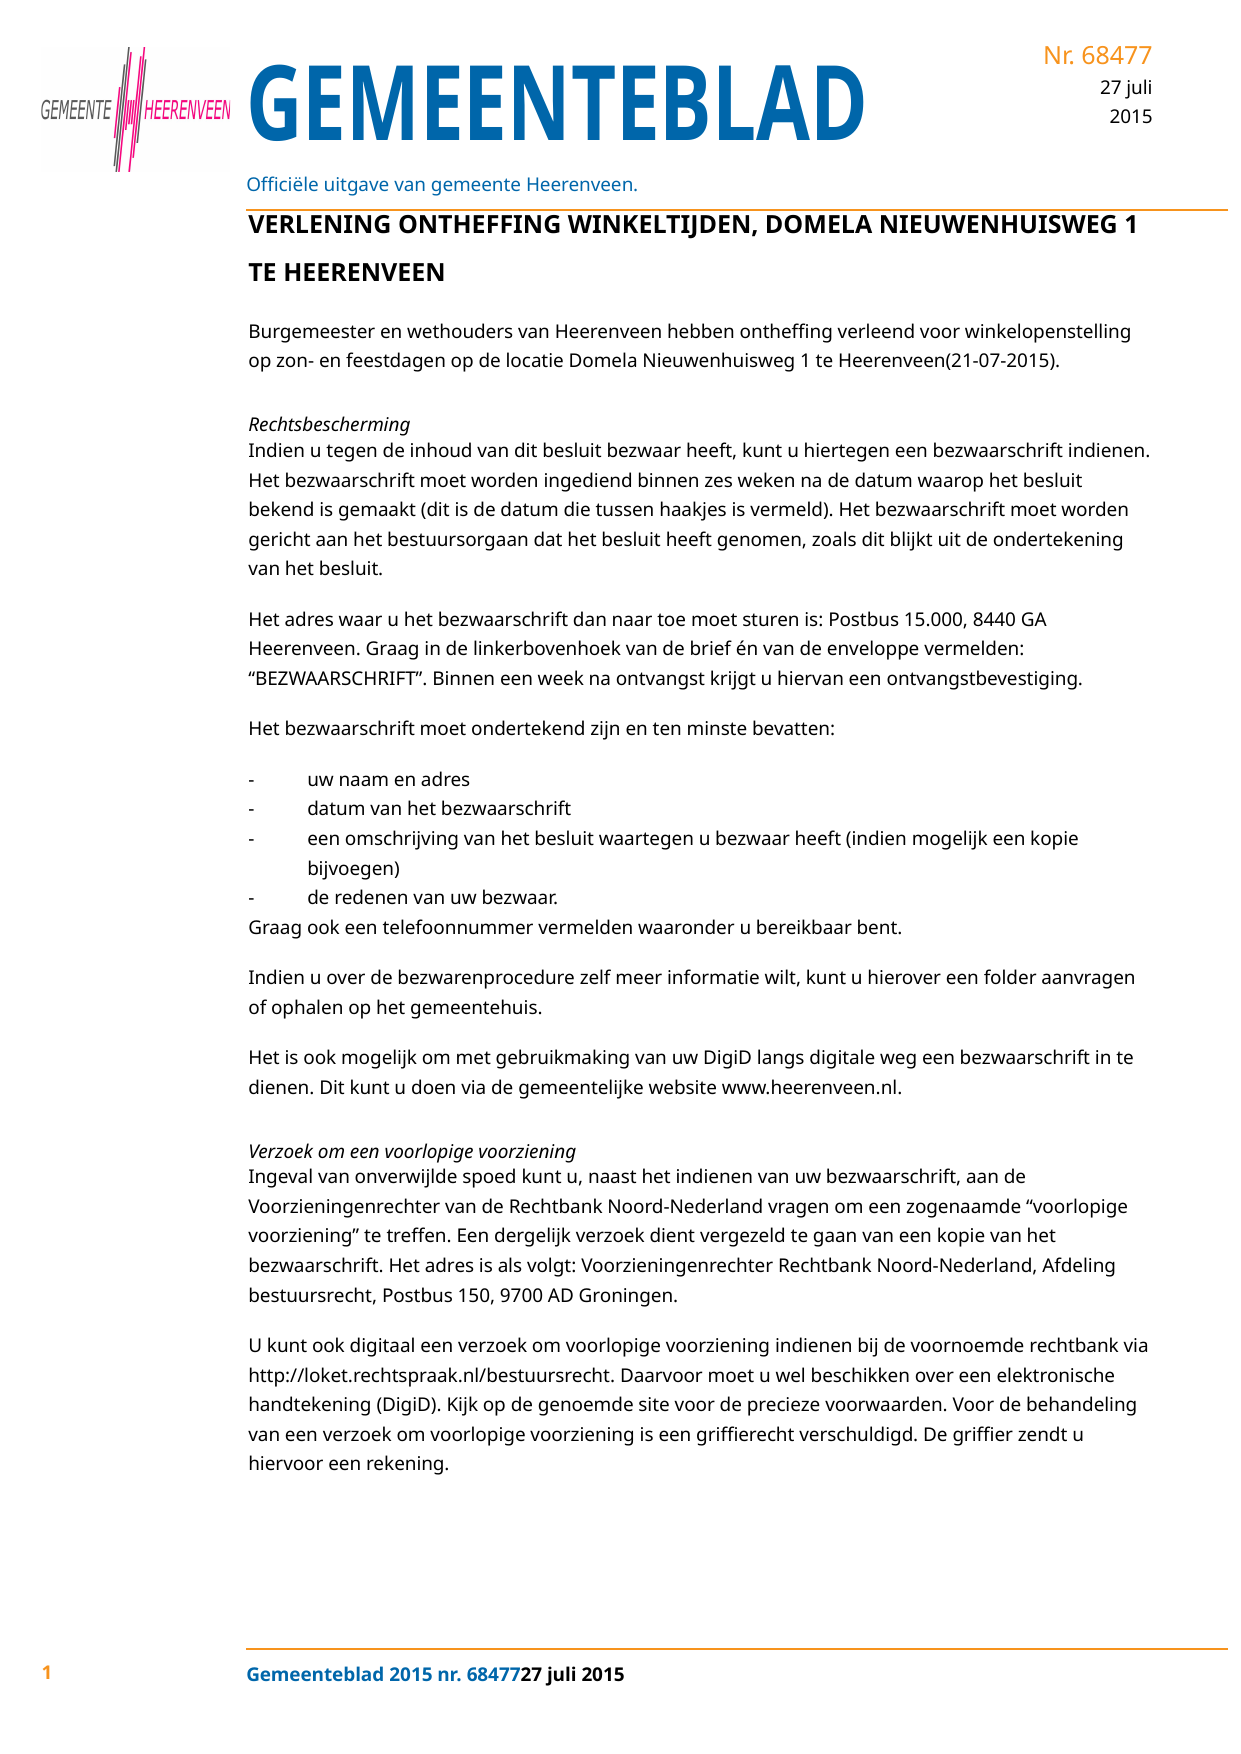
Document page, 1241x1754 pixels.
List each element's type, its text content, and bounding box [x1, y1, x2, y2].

text Indien u over de bezwarenprocedure zelf meer informatie wilt, kunt u hierover een folder aanvragen of ophalen op het gemeentehuis. [248, 964, 1152, 1019]
text Het adres waar u het bezwaarschrift dan naar toe moet sturen is: Postbus 15.000, 8440 GA Heerenveen. Graag in de linkerbovenhoek van de brief én van de enveloppe vermelden: “BEZWAARSCHRIFT”. Binnen een week na ontvangst krijgt u hiervan een ontvangstbevestiging. [248, 606, 1152, 691]
text Het bezwaarschrift moet ondertekend zijn en ten minste bevatten: [248, 716, 1152, 741]
text Graag ook een telefoonnummer vermelden waaronder u bereikbaar bent. [248, 914, 1152, 939]
text Verzoek om een voorlopige voorziening [248, 1138, 1152, 1163]
list datum van het bezwaarschrift [248, 796, 1152, 821]
text Burgemeester en wethouders van Heerenveen hebben ontheffing verleend voor winkelopenstelling op zon- en feestdagen op de locatie Domela Nieuwenhuisweg 1 te Heerenveen(21-07-2015). [248, 318, 1152, 373]
text VERLENING ONTHEFFING WINKELTIJDEN, DOMELA NIEUWENHUISWEG 1 TE HEERENVEEN [248, 211, 1152, 288]
picture [41, 47, 231, 172]
text Indien u tegen de inhoud van dit besluit bezwaar heeft, kunt u hiertegen een bezwaarschrift indienen. Het bezwaarschrift moet worden ingediend binnen zes weken na de datum waarop het besluit bekend is gemaakt (dit is de datum die tussen haakjes is vermeld). Het bezwaarschrift moet worden gericht aan het bestuursorgaan dat het besluit heeft genomen, zoals dit blijkt uit de ondertekening van het besluit. [248, 437, 1152, 581]
list de redenen van uw bezwaar. [248, 884, 1152, 910]
list een omschrijving van het besluit waartegen u bezwaar heeft (indien mogelijk een kopie bijvoegen) [248, 825, 1152, 880]
text Rechtsbescherming [248, 411, 1152, 437]
list uw naam en adres [248, 766, 1152, 792]
text Ingeval van onverwijlde spoed kunt u, naast het indienen van uw bezwaarschrift, aan de Voorzieningenrechter van de Rechtbank Noord-Nederland vragen om een zogenaamde “voorlopige voorziening” te treffen. Een dergelijk verzoek dient vergezeld te gaan van een kopie van het bezwaarschrift. Het adres is als volgt: Voorzieningenrechter Rechtbank Noord-Nederland, Afdeling bestuursrecht, Postbus 150, 9700 AD Groningen. [248, 1163, 1152, 1308]
text U kunt ook digitaal een verzoek om voorlopige voorziening indienen bij de voornoemde rechtbank via http://loket.rechtspraak.nl/bestuursrecht. Daarvoor moet u wel beschikken over een elektronische handtekening (DigiD). Kijk op de genoemde site voor de precieze voorwaarden. Voor de behandeling van een verzoek om voorlopige voorziening is een griffierecht verschuldigd. De griffier zendt u hiervoor een rekening. [248, 1332, 1152, 1476]
text Het is ook mogelijk om met gebruikmaking van uw DigiD langs digitale weg een bezwaarschrift in te dienen. Dit kunt u doen via de gemeentelijke website www.heerenveen.nl. [248, 1044, 1152, 1099]
